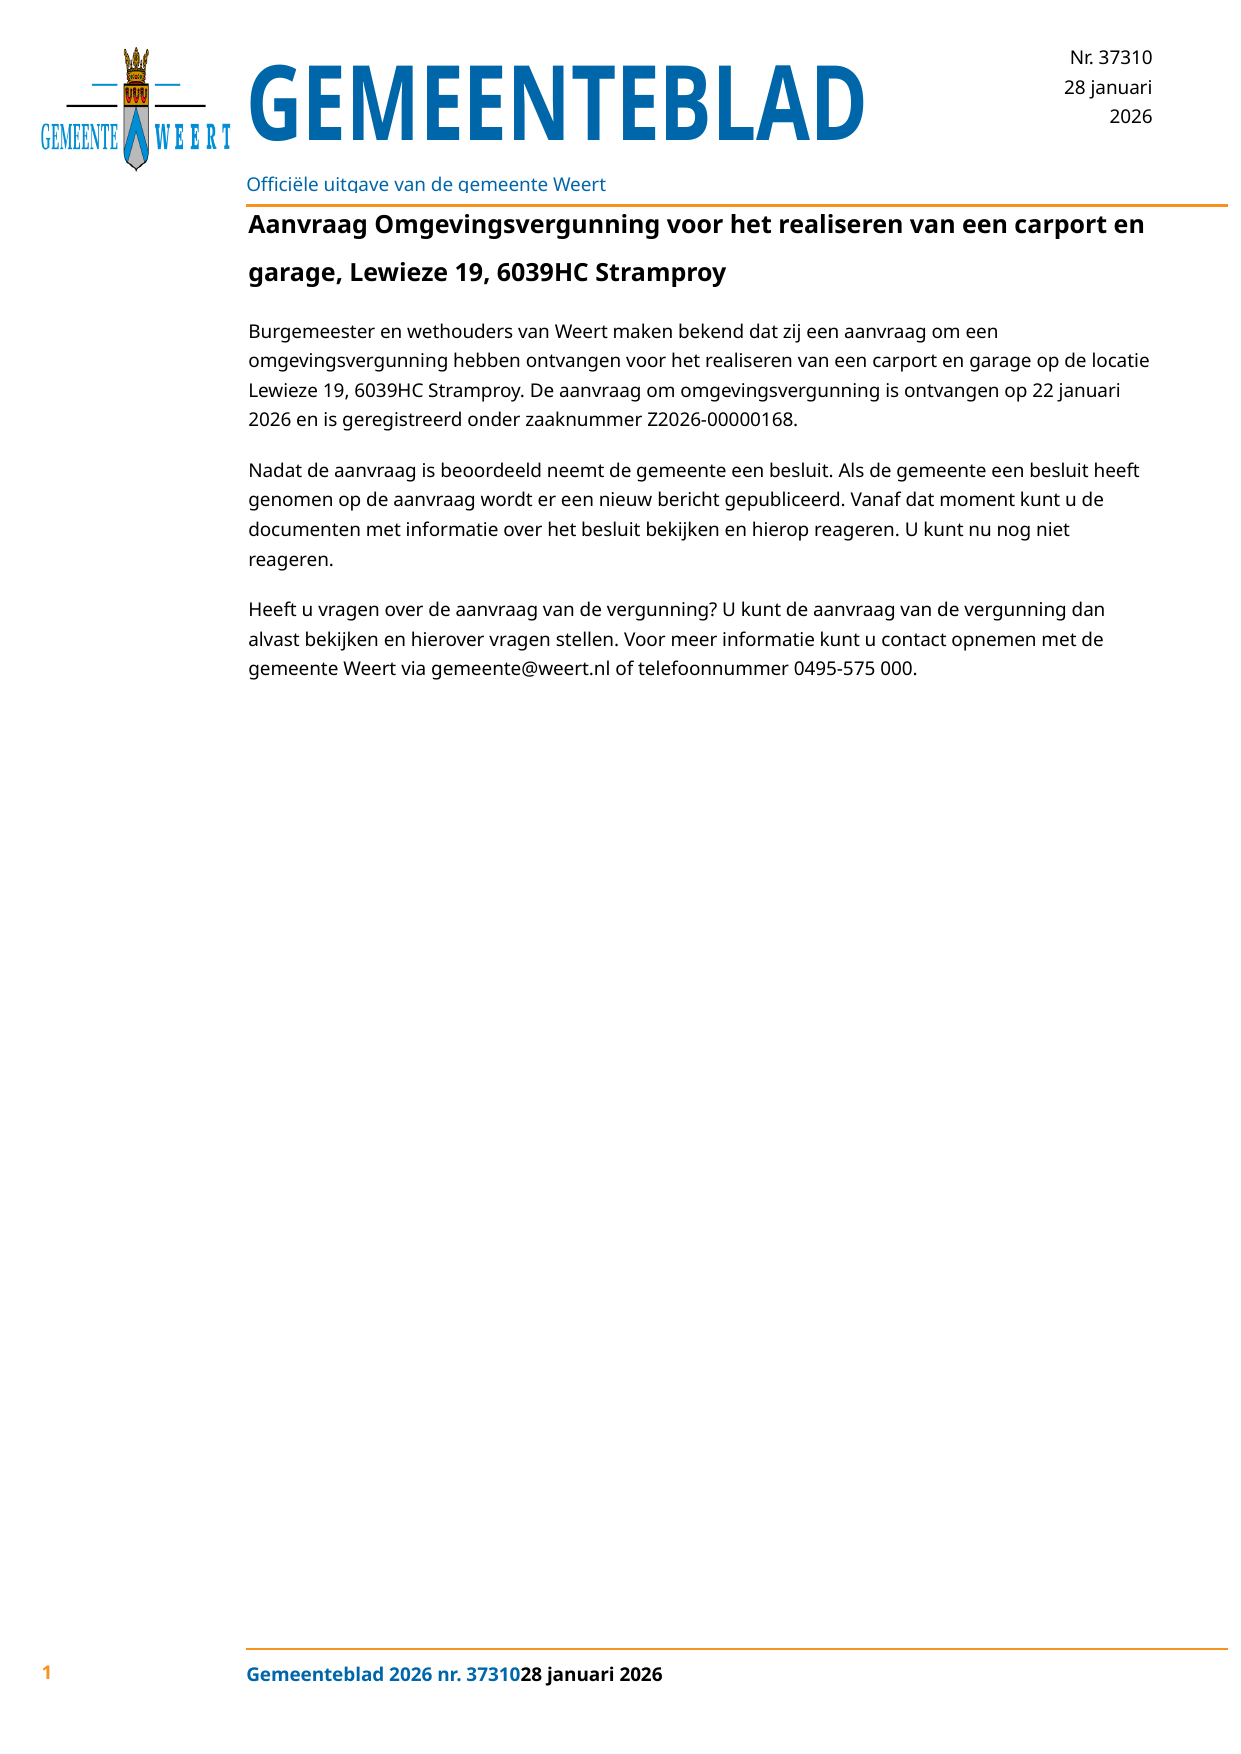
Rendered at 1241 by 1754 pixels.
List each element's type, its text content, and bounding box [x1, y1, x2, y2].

text Burgemeester en wethouders van Weert maken bekend dat zij een aanvraag om een omgevingsvergunning hebben ontvangen voor het realiseren van een carport en garage op de locatie Lewieze 19, 6039HC Stramproy. De aanvraag om omgevingsvergunning is ontvangen op 22 januari 2026 en is geregistreerd onder zaaknummer Z2026-00000168. [248, 318, 1152, 432]
picture [41, 47, 231, 172]
text Aanvraag Omgevingsvergunning voor het realiseren van een carport en garage, Lewieze 19, 6039HC Stramproy [248, 207, 1152, 288]
text Heeft u vragen over de aanvraag van de vergunning? U kunt de aanvraag van de vergunning dan alvast bekijken en hierover vragen stellen. Voor meer informatie kunt u contact opnemen met de gemeente Weert via gemeente@weert.nl of telefoonnummer 0495-575 000. [248, 596, 1152, 681]
text Nadat de aanvraag is beoordeeld neemt de gemeente een besluit. Als de gemeente een besluit heeft genomen op de aanvraag wordt er een nieuw bericht gepubliceerd. Vanaf dat moment kunt u de documenten met informatie over het besluit bekijken en hierop reageren. U kunt nu nog niet reageren. [248, 457, 1152, 572]
